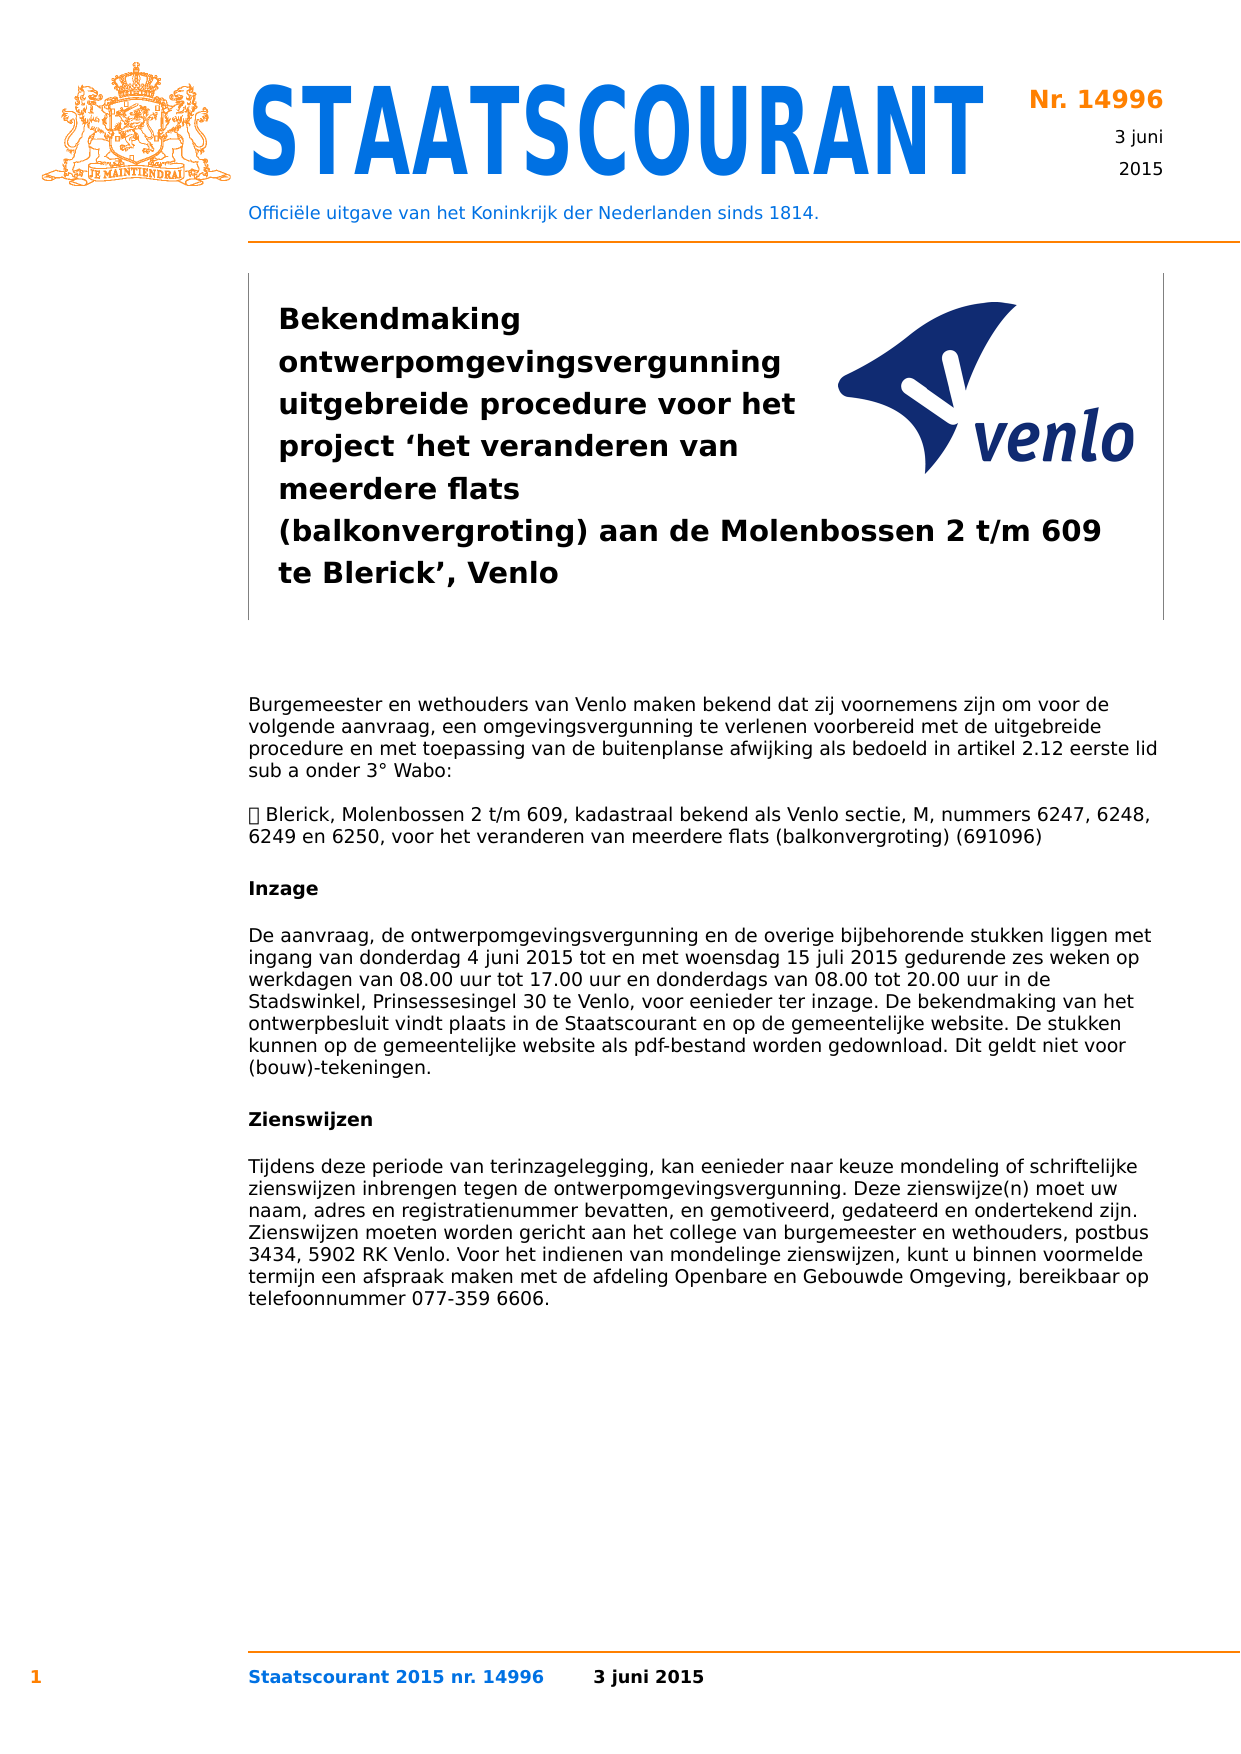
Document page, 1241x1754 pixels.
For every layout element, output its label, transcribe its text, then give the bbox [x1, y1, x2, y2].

table_header STAATSCOURANT [248, 62, 998, 203]
table_cell Officiële uitgave van het Koninkrijk der Nederlanden sinds 1814. [248, 203, 1240, 241]
text Tijdens deze periode van terinzagelegging, kan eenieder naar keuze mondeling of schriftelijke zienswijzen inbrengen tegen de ontwerpomgevingsvergunning. Deze zienswijze(n) moet uw naam, adres en registratienummer bevatten, en gemotiveerd, gedateerd en ondertekend zijn. Zienswijzen moeten worden gericht aan het college van burgemeester en wethouders, postbus 3434, 5902 RK Venlo. Voor het indienen van mondelinge zienswijzen, kunt u binnen voormelde termijn een afspraak maken met de afdeling Openbare en Gebouwde Omgeving, bereikbaar op telefoonnummer 077-359 6606. [248, 1156, 1163, 1310]
table_cell 2015 [998, 153, 1240, 203]
text Burgemeester en wethouders van Venlo maken bekend dat zij voornemens zijn om voor de volgende aanvraag, een omgevingsvergunning te verlenen voorbereid met de uitgebreide procedure en met toepassing van de buitenplanse afwijking als bedoeld in artikel 2.12 eerste lid sub a onder 3° Wabo: [248, 694, 1163, 782]
text De aanvraag, de ontwerpomgevingsvergunning en de overige bijbehorende stukken liggen met ingang van donderdag 4 juni 2015 tot en met woensdag 15 juli 2015 gedurende zes weken op werkdagen van 08.00 uur tot 17.00 uur en donderdags van 08.00 tot 20.00 uur in de Stadswinkel, Prinsessesingel 30 te Venlo, voor eenieder ter inzage. De bekendmaking van het ontwerpbesluit vindt plaats in de Staatscourant en op de gemeentelijke website. De stukken kunnen op de gemeentelijke website als pdf-bestand worden gedownload. Dit geldt niet voor (bouw)-tekeningen. [248, 925, 1163, 1079]
table_header Nr. 14996 [998, 62, 1240, 121]
subtitle Inzage [248, 878, 1163, 900]
subtitle Bekendmaking ontwerpomgevingsvergunning uitgebreide procedure voor het project ‘het veranderen van meerdere flats (balkonvergroting) aan de Molenbossen 2 t/m 609 te Blerick’, Venlo [249, 273, 1163, 620]
picture [838, 302, 1134, 474]
table_cell 3 juni [998, 121, 1240, 153]
picture [41, 62, 231, 186]
subtitle Zienswijzen [248, 1109, 1163, 1131]
text  Blerick, Molenbossen 2 t/m 609, kadastraal bekend als Venlo sectie, M, nummers 6247, 6248, 6249 en 6250, voor het veranderen van meerdere flats (balkonvergroting) (691096) [248, 804, 1163, 848]
table_header [25, 62, 248, 241]
